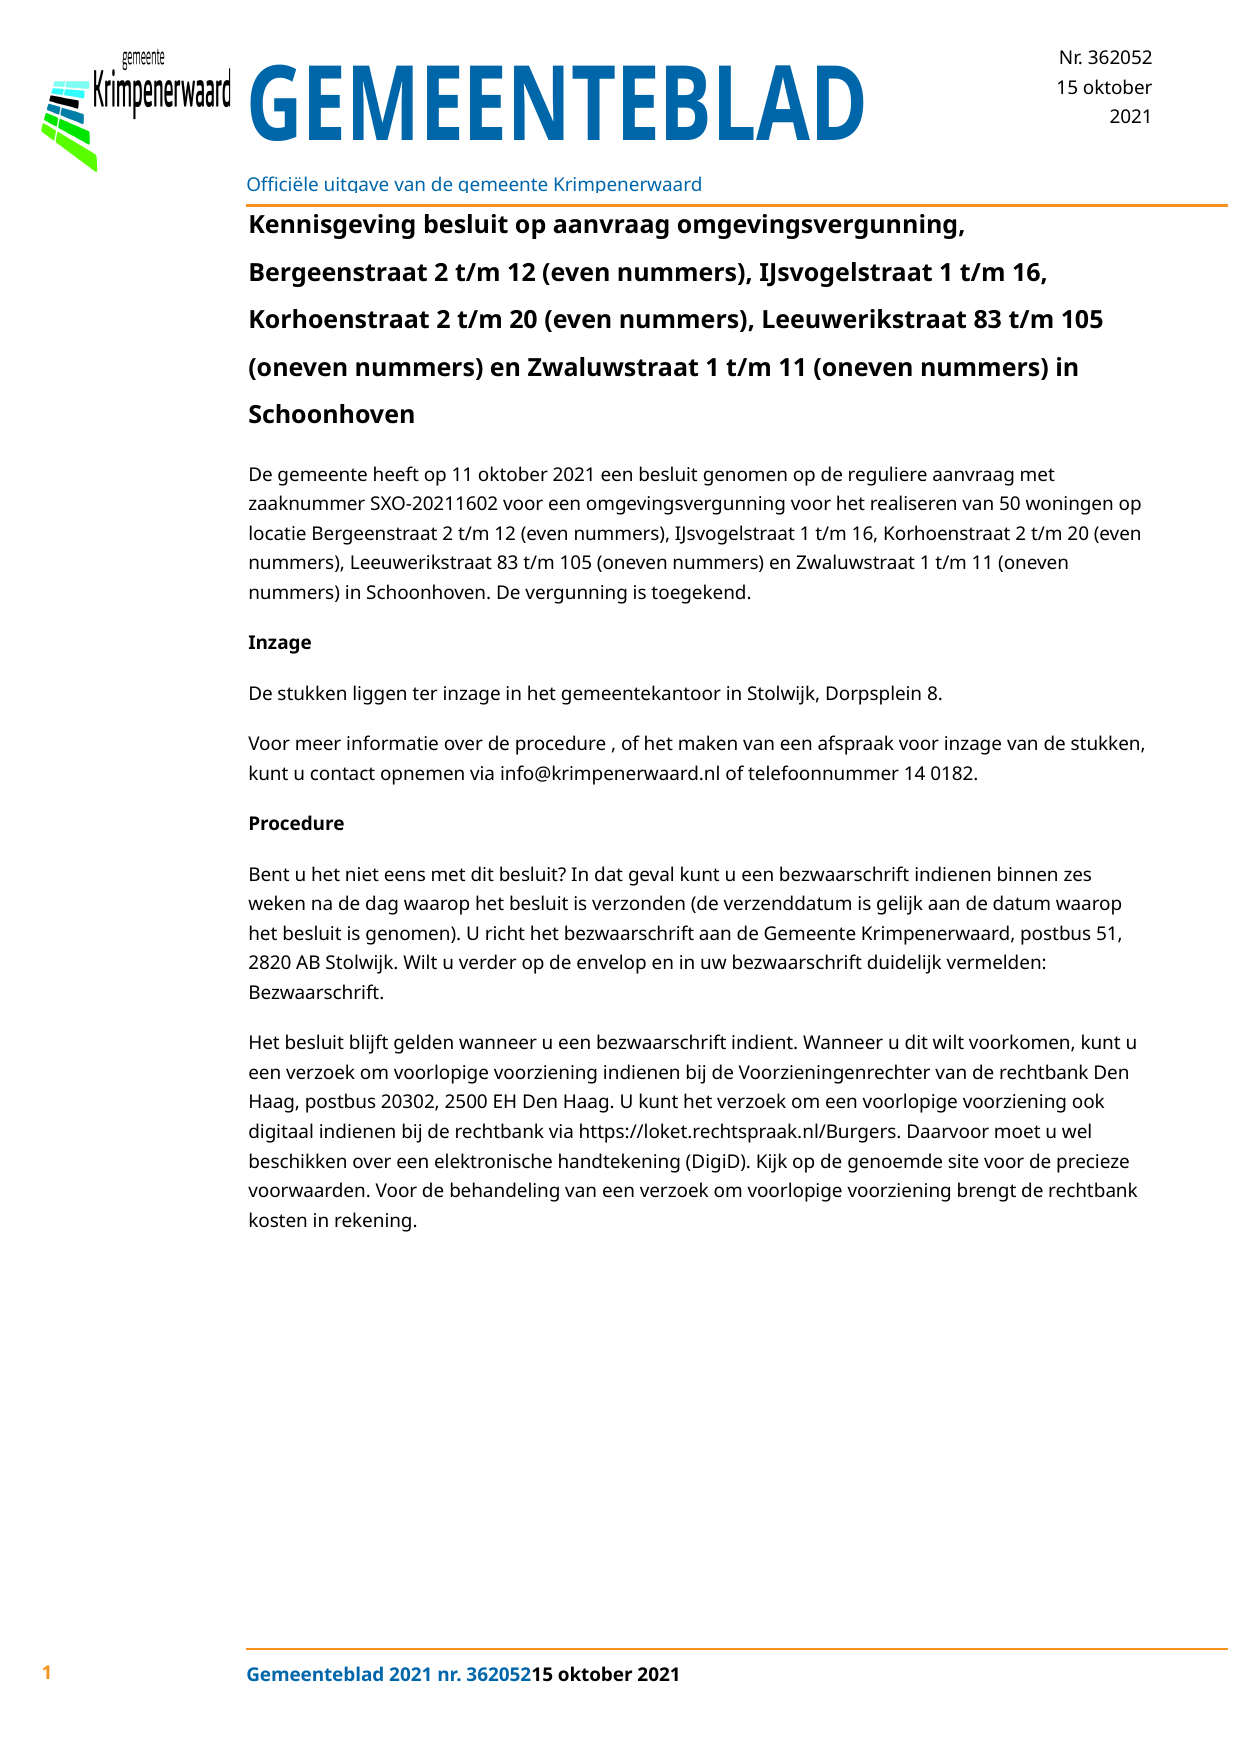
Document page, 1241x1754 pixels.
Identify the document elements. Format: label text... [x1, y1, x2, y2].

text De stukken liggen ter inzage in het gemeentekantoor in Stolwijk, Dorpsplein 8. [248, 680, 1152, 706]
text De gemeente heeft op 11 oktober 2021 een besluit genomen op de reguliere aanvraag met zaaknummer SXO-20211602 voor een omgevingsvergunning voor het realiseren van 50 woningen op locatie Bergeenstraat 2 t/m 12 (even nummers), IJsvogelstraat 1 t/m 16, Korhoenstraat 2 t/m 20 (even nummers), Leeuwerikstraat 83 t/m 105 (oneven nummers) en Zwaluwstraat 1 t/m 11 (oneven nummers) in Schoonhoven. De vergunning is toegekend. [248, 461, 1152, 605]
picture [41, 47, 231, 172]
text Procedure [248, 810, 1152, 836]
text Bent u het niet eens met dit besluit? In dat geval kunt u een bezwaarschrift indienen binnen zes weken na de dag waarop het besluit is verzonden (de verzenddatum is gelijk aan de datum waarop het besluit is genomen). U richt het bezwaarschrift aan de Gemeente Krimpenerwaard, postbus 51, 2820 AB Stolwijk. Wilt u verder op de envelop en in uw bezwaarschrift duidelijk vermelden: Bezwaarschrift. [248, 861, 1152, 1005]
text Kennisgeving besluit op aanvraag omgevingsvergunning, Bergeenstraat 2 t/m 12 (even nummers), IJsvogelstraat 1 t/m 16, Korhoenstraat 2 t/m 20 (even nummers), Leeuwerikstraat 83 t/m 105 (oneven nummers) en Zwaluwstraat 1 t/m 11 (oneven nummers) in Schoonhoven [248, 207, 1152, 431]
text Het besluit blijft gelden wanneer u een bezwaarschrift indient. Wanneer u dit wilt voorkomen, kunt u een verzoek om voorlopige voorziening indienen bij de Voorzieningenrechter van de rechtbank Den Haag, postbus 20302, 2500 EH Den Haag. U kunt het verzoek om een voorlopige voorziening ook digitaal indienen bij de rechtbank via https://loket.rechtspraak.nl/Burgers. Daarvoor moet u wel beschikken over een elektronische handtekening (DigiD). Kijk op de genoemde site voor de precieze voorwaarden. Voor de behandeling van een verzoek om voorlopige voorziening brengt de rechtbank kosten in rekening. [248, 1029, 1152, 1233]
text Inzage [248, 629, 1152, 655]
text Voor meer informatie over de procedure , of het maken van een afspraak voor inzage van de stukken, kunt u contact opnemen via info@krimpenerwaard.nl of telefoonnummer 14 0182. [248, 730, 1152, 786]
